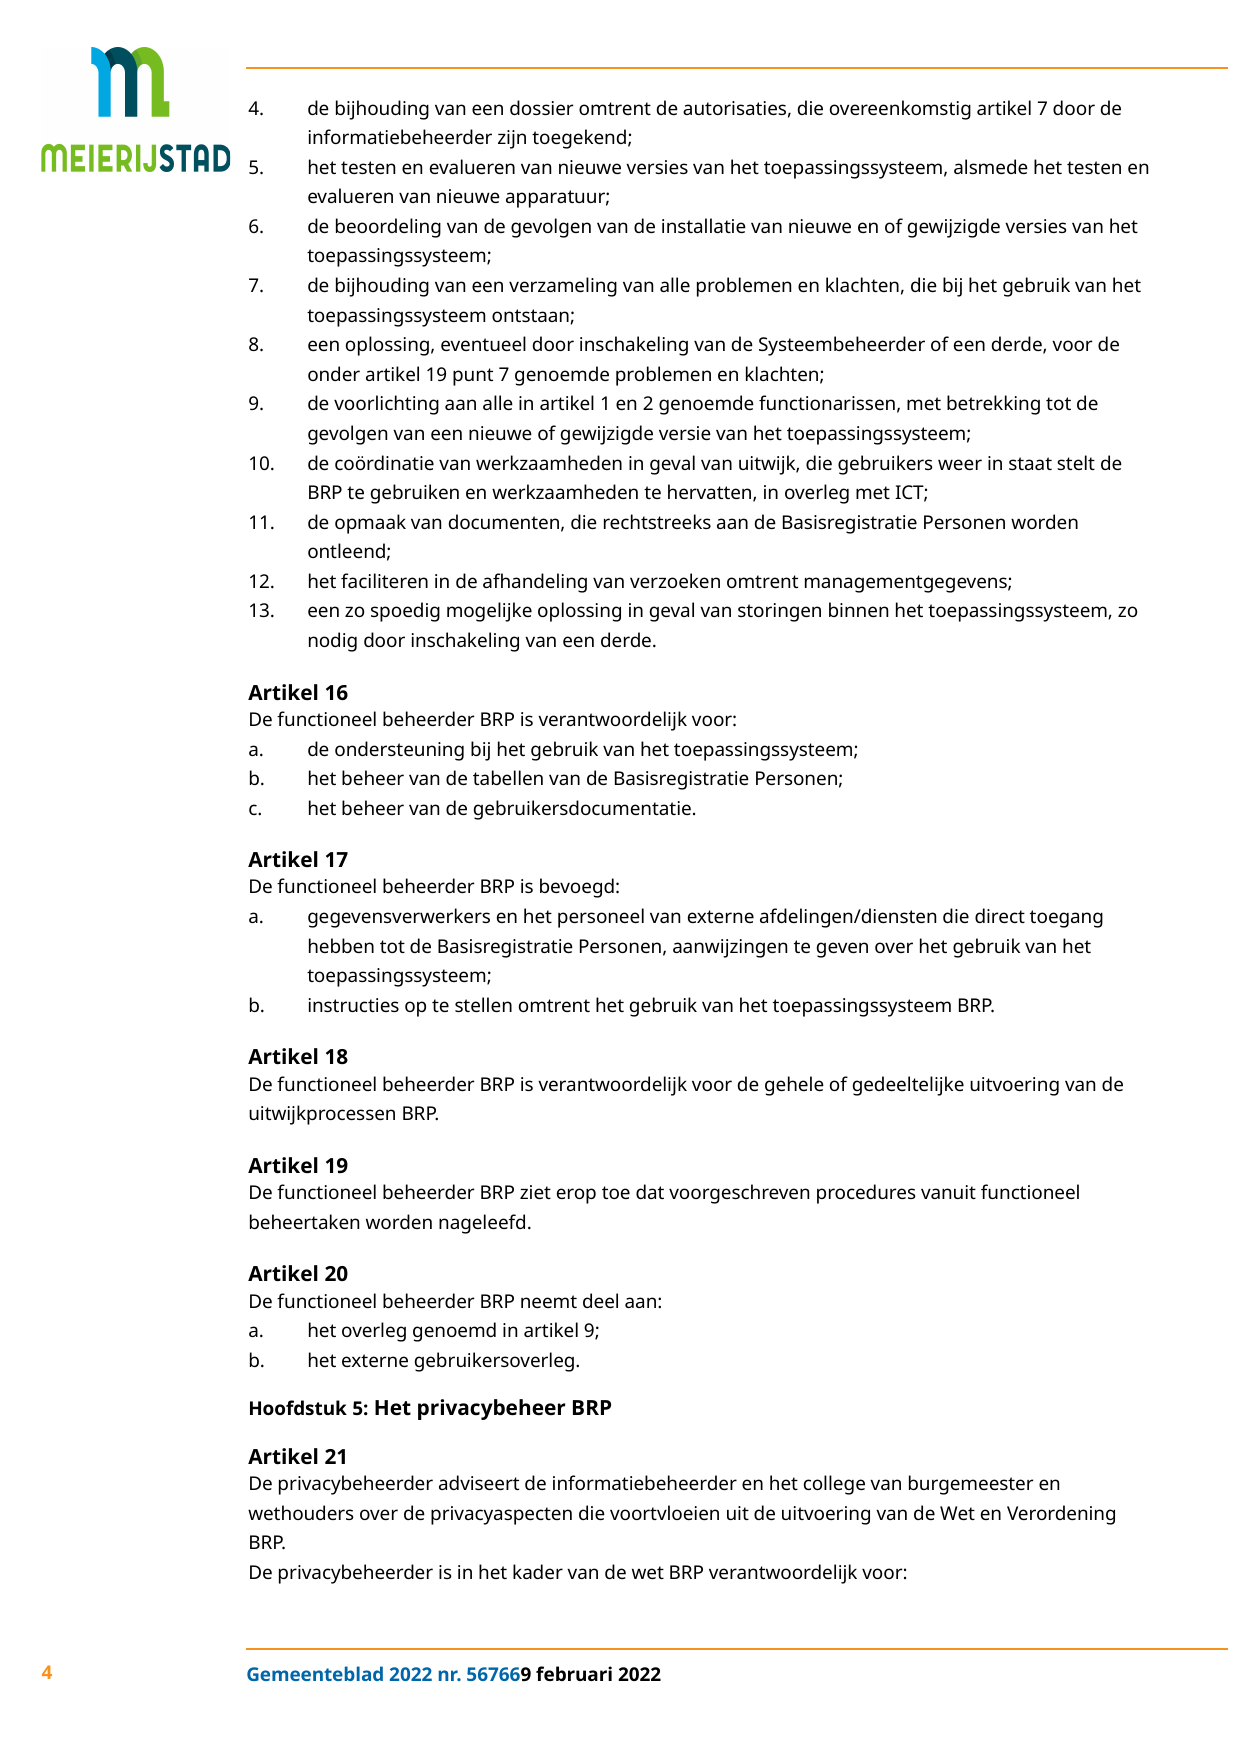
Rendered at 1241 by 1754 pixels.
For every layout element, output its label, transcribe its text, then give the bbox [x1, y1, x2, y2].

text De functioneel beheerder BRP neemt deel aan: [248, 1288, 1152, 1313]
list het externe gebruikersoverleg. [248, 1347, 1152, 1373]
list gegevensverwerkers en het personeel van externe afdelingen/diensten die direct toegang hebben tot de Basisregistratie Personen, aanwijzingen te geven over het gebruik van het toepassingssysteem; [248, 903, 1152, 988]
list de voorlichting aan alle in artikel 1 en 2 genoemde functionarissen, met betrekking tot de gevolgen van een nieuwe of gewijzigde versie van het toepassingssysteem; [248, 391, 1152, 446]
picture [41, 47, 231, 172]
list de opmaak van documenten, die rechtstreeks aan de Basisregistratie Personen worden ontleend; [248, 509, 1152, 564]
list een oplossing, eventueel door inschakeling van de Systeembeheerder of een derde, voor de onder artikel 19 punt 7 genoemde problemen en klachten; [248, 331, 1152, 387]
list het beheer van de gebruikersdocumentatie. [248, 795, 1152, 821]
text Hoofdstuk 5: Het privacybeheer BRP [248, 1393, 1152, 1421]
list een zo spoedig mogelijke oplossing in geval van storingen binnen het toepassingssysteem, zo nodig door inschakeling van een derde. [248, 598, 1152, 653]
list instructies op te stellen omtrent het gebruik van het toepassingssysteem BRP. [248, 992, 1152, 1018]
text De functioneel beheerder BRP ziet erop toe dat voorgeschreven procedures vanuit functioneel beheertaken worden nageleefd. [248, 1179, 1152, 1235]
list het faciliteren in de afhandeling van verzoeken omtrent managementgegevens; [248, 568, 1152, 594]
list de bijhouding van een verzameling van alle problemen en klachten, die bij het gebruik van het toepassingssysteem ontstaan; [248, 272, 1152, 328]
list de ondersteuning bij het gebruik van het toepassingssysteem; [248, 736, 1152, 761]
text Artikel 16 [248, 678, 1152, 706]
text De functioneel beheerder BRP is bevoegd: [248, 874, 1152, 899]
text De functioneel beheerder BRP is verantwoordelijk voor de gehele of gedeeltelijke uitvoering van de uitwijkprocessen BRP. [248, 1071, 1152, 1126]
text De privacybeheerder is in het kader van de wet BRP verantwoordelijk voor: [248, 1559, 1152, 1585]
text Artikel 17 [248, 845, 1152, 874]
text De privacybeheerder adviseert de informatiebeheerder en het college van burgemeester en wethouders over de privacyaspecten die voortvloeien uit de uitvoering van de Wet en Verordening BRP. [248, 1470, 1152, 1555]
list de bijhouding van een dossier omtrent de autorisaties, die overeenkomstig artikel 7 door de informatiebeheerder zijn toegekend; [248, 95, 1152, 150]
text Artikel 18 [248, 1042, 1152, 1071]
list het overleg genoemd in artikel 9; [248, 1317, 1152, 1343]
text Artikel 20 [248, 1259, 1152, 1288]
text Artikel 19 [248, 1151, 1152, 1179]
list het testen en evalueren van nieuwe versies van het toepassingssysteem, alsmede het testen en evalueren van nieuwe apparatuur; [248, 154, 1152, 209]
text Artikel 21 [248, 1442, 1152, 1470]
text De functioneel beheerder BRP is verantwoordelijk voor: [248, 706, 1152, 732]
list de beoordeling van de gevolgen van de installatie van nieuwe en of gewijzigde versies van het toepassingssysteem; [248, 213, 1152, 268]
list het beheer van de tabellen van de Basisregistratie Personen; [248, 765, 1152, 791]
list de coördinatie van werkzaamheden in geval van uitwijk, die gebruikers weer in staat stelt de BRP te gebruiken en werkzaamheden te hervatten, in overleg met ICT; [248, 450, 1152, 505]
